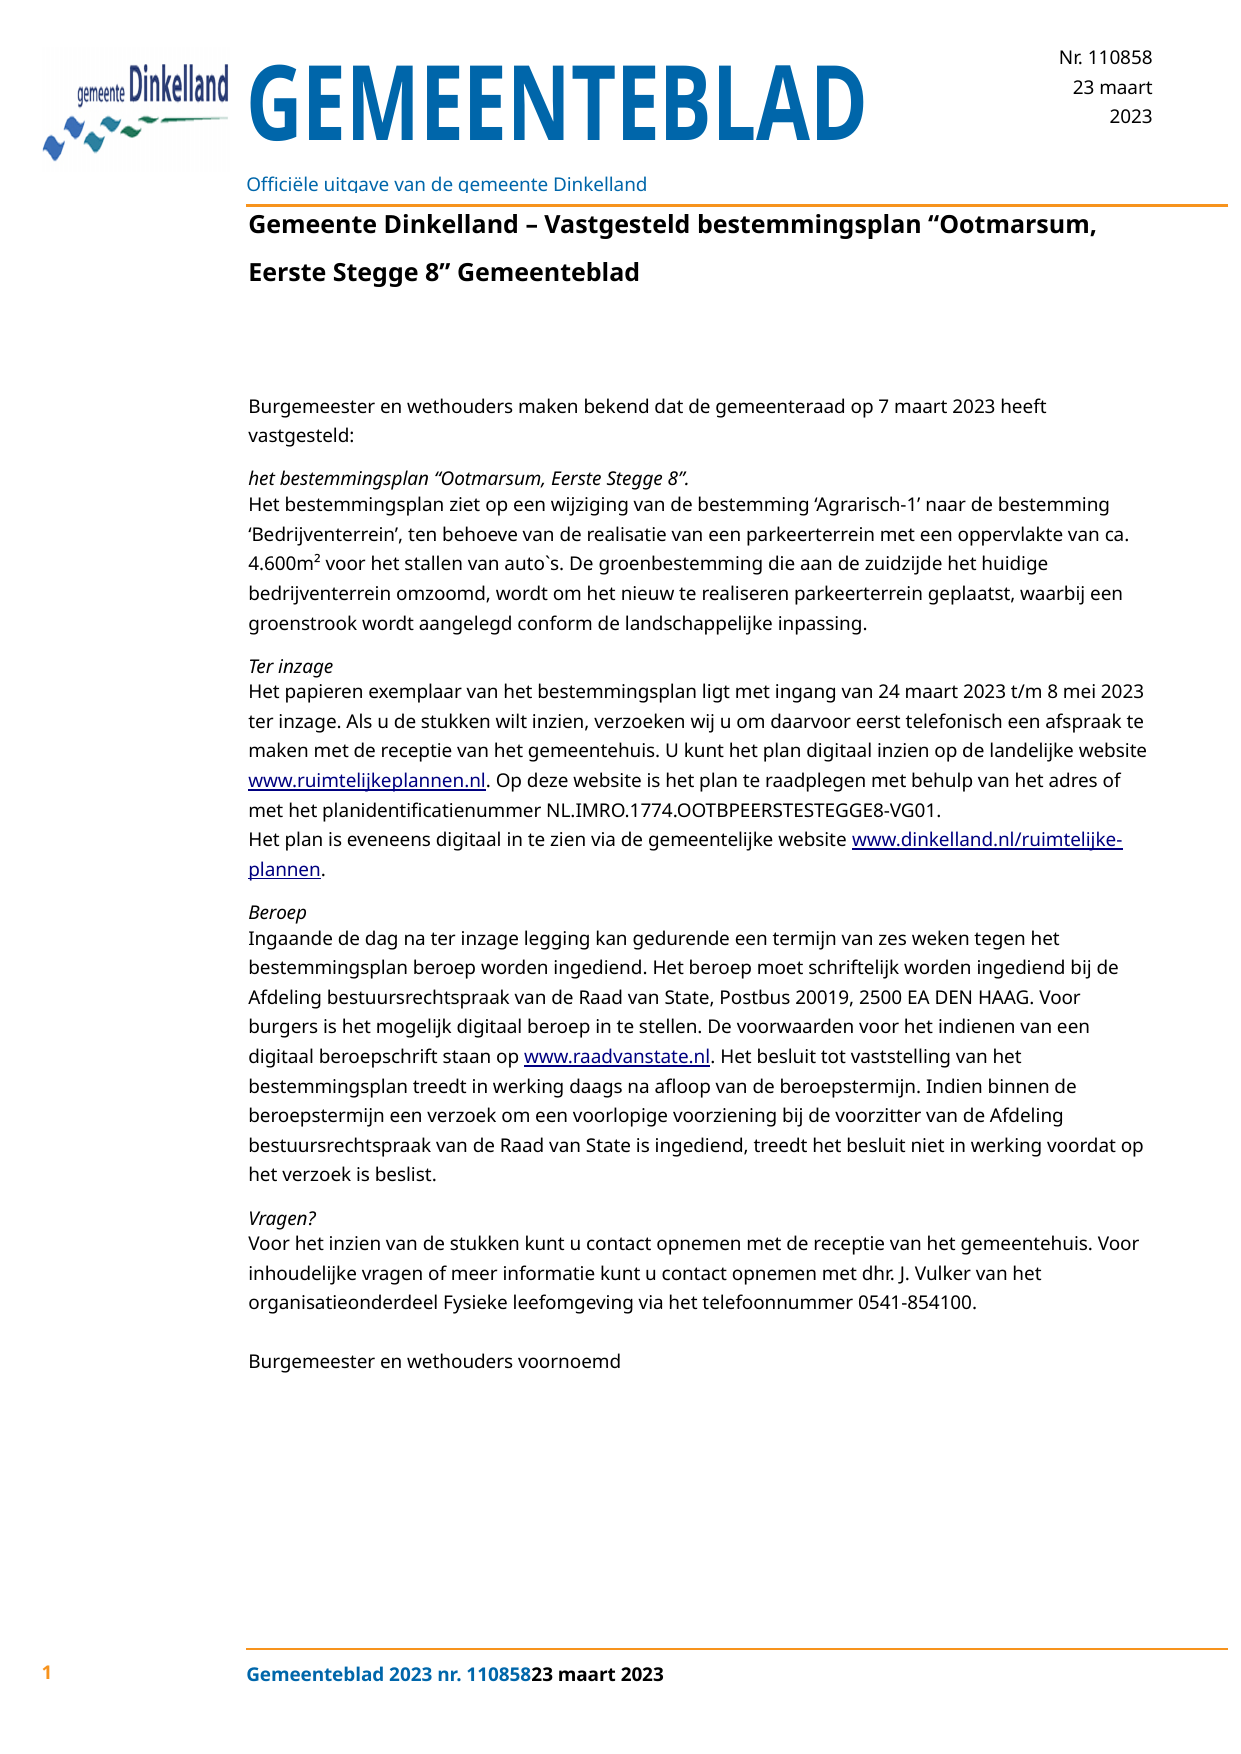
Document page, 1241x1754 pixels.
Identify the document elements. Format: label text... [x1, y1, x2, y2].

text Burgemeester en wethouders maken bekend dat de gemeenteraad op 7 maart 2023 heeft vastgesteld: [248, 393, 1152, 448]
text Het plan is eveneens digitaal in te zien via de gemeentelijke website www.dinkelland.nl/ruimtelijke-plannen. [248, 826, 1152, 882]
text Burgemeester en wethouders voornoemd [248, 1349, 1152, 1374]
text Het bestemmingsplan ziet op een wijziging van de bestemming ‘Agrarisch-1’ naar de bestemming ‘Bedrijventerrein’, ten behoeve van de realisatie van een parkeerterrein met een oppervlakte van ca. 4.600m² voor het stallen van auto`s. De groenbestemming die aan de zuidzijde het huidige bedrijventerrein omzoomd, wordt om het nieuw te realiseren parkeerterrein geplaatst, waarbij een groenstrook wordt aangelegd conform de landschappelijke inpassing. [248, 491, 1152, 635]
text Beroep [248, 899, 1152, 925]
text Vragen? [248, 1205, 1152, 1230]
text Voor het inzien van de stukken kunt u contact opnemen met de receptie van het gemeentehuis. Voor inhoudelijke vragen of meer informatie kunt u contact opnemen met dhr. J. Vulker van het organisatieonderdeel Fysieke leefomgeving via het telefoonnummer 0541-854100. [248, 1230, 1152, 1315]
text Ingaande de dag na ter inzage legging kan gedurende een termijn van zes weken tegen het bestemmingsplan beroep worden ingediend. Het beroep moet schriftelijk worden ingediend bij de Afdeling bestuursrechtspraak van de Raad van State, Postbus 20019, 2500 EA DEN HAAG. Voor burgers is het mogelijk digitaal beroep in te stellen. De voorwaarden voor het indienen van een digitaal beroepschrift staan op www.raadvanstate.nl. Het besluit tot vaststelling van het bestemmingsplan treedt in werking daags na afloop van de beroepstermijn. Indien binnen de beroepstermijn een verzoek om een voorlopige voorziening bij de voorzitter van de Afdeling bestuursrechtspraak van de Raad van State is ingediend, treedt het besluit niet in werking voordat op het verzoek is beslist. [248, 925, 1152, 1187]
text Het papieren exemplaar van het bestemmingsplan ligt met ingang van 24 maart 2023 t/m 8 mei 2023 ter inzage. Als u de stukken wilt inzien, verzoeken wij u om daarvoor eerst telefonisch een afspraak te maken met de receptie van het gemeentehuis. U kunt het plan digitaal inzien op de landelijke website www.ruimtelijkeplannen.nl. Op deze website is het plan te raadplegen met behulp van het adres of met het planidentificatienummer NL.IMRO.1774.OOTBPEERSTESTEGGE8-VG01. [248, 678, 1152, 823]
text Ter inzage [248, 653, 1152, 678]
text Gemeente Dinkelland – Vastgesteld bestemmingsplan “Ootmarsum, Eerste Stegge 8” Gemeenteblad [248, 207, 1152, 288]
text het bestemmingsplan “Ootmarsum, Eerste Stegge 8”. [248, 466, 1152, 491]
picture [41, 47, 231, 172]
